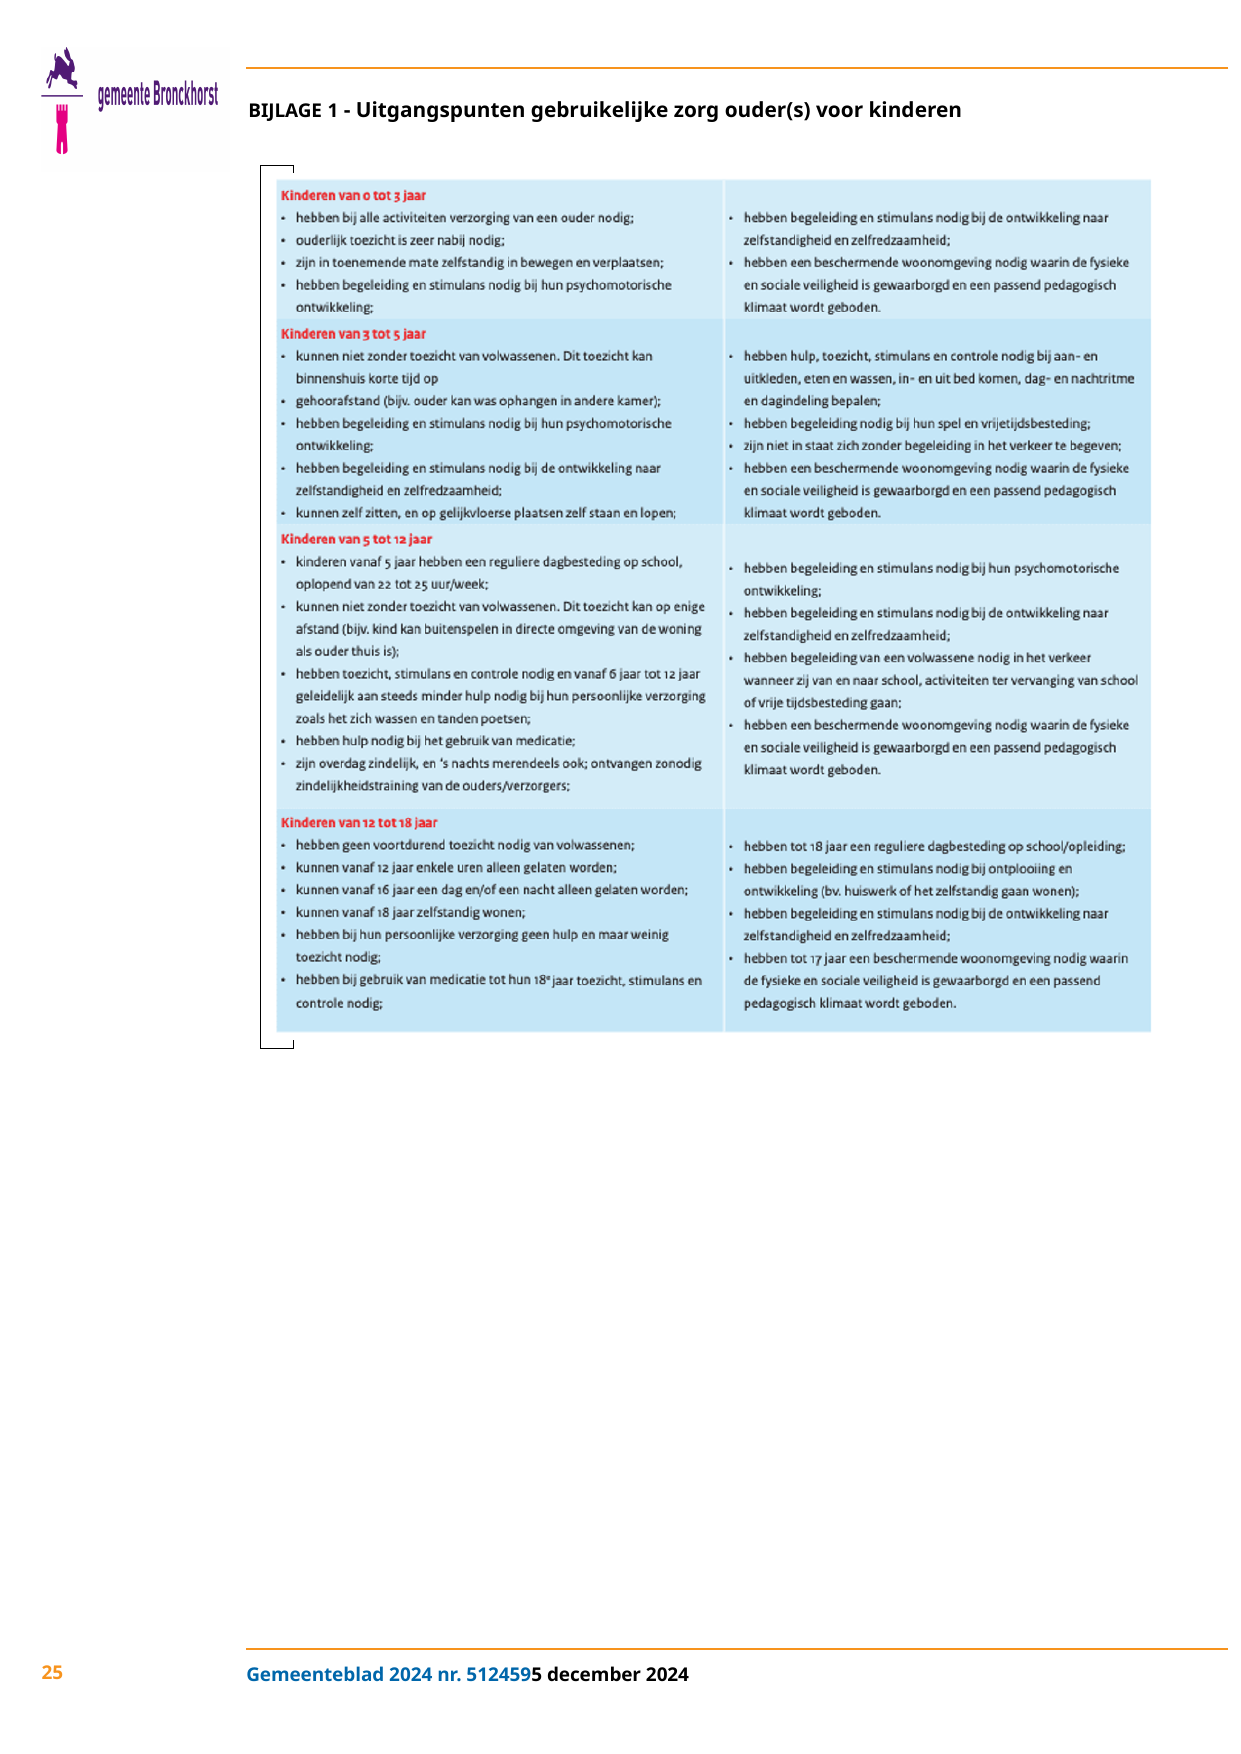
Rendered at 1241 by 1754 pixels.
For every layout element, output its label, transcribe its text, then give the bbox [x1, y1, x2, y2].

text BIJLAGE 1 - Uitgangspunten gebruikelijke zorg ouder(s) voor kinderen [248, 95, 1152, 123]
picture [41, 47, 231, 172]
picture [268, 173, 1155, 1040]
